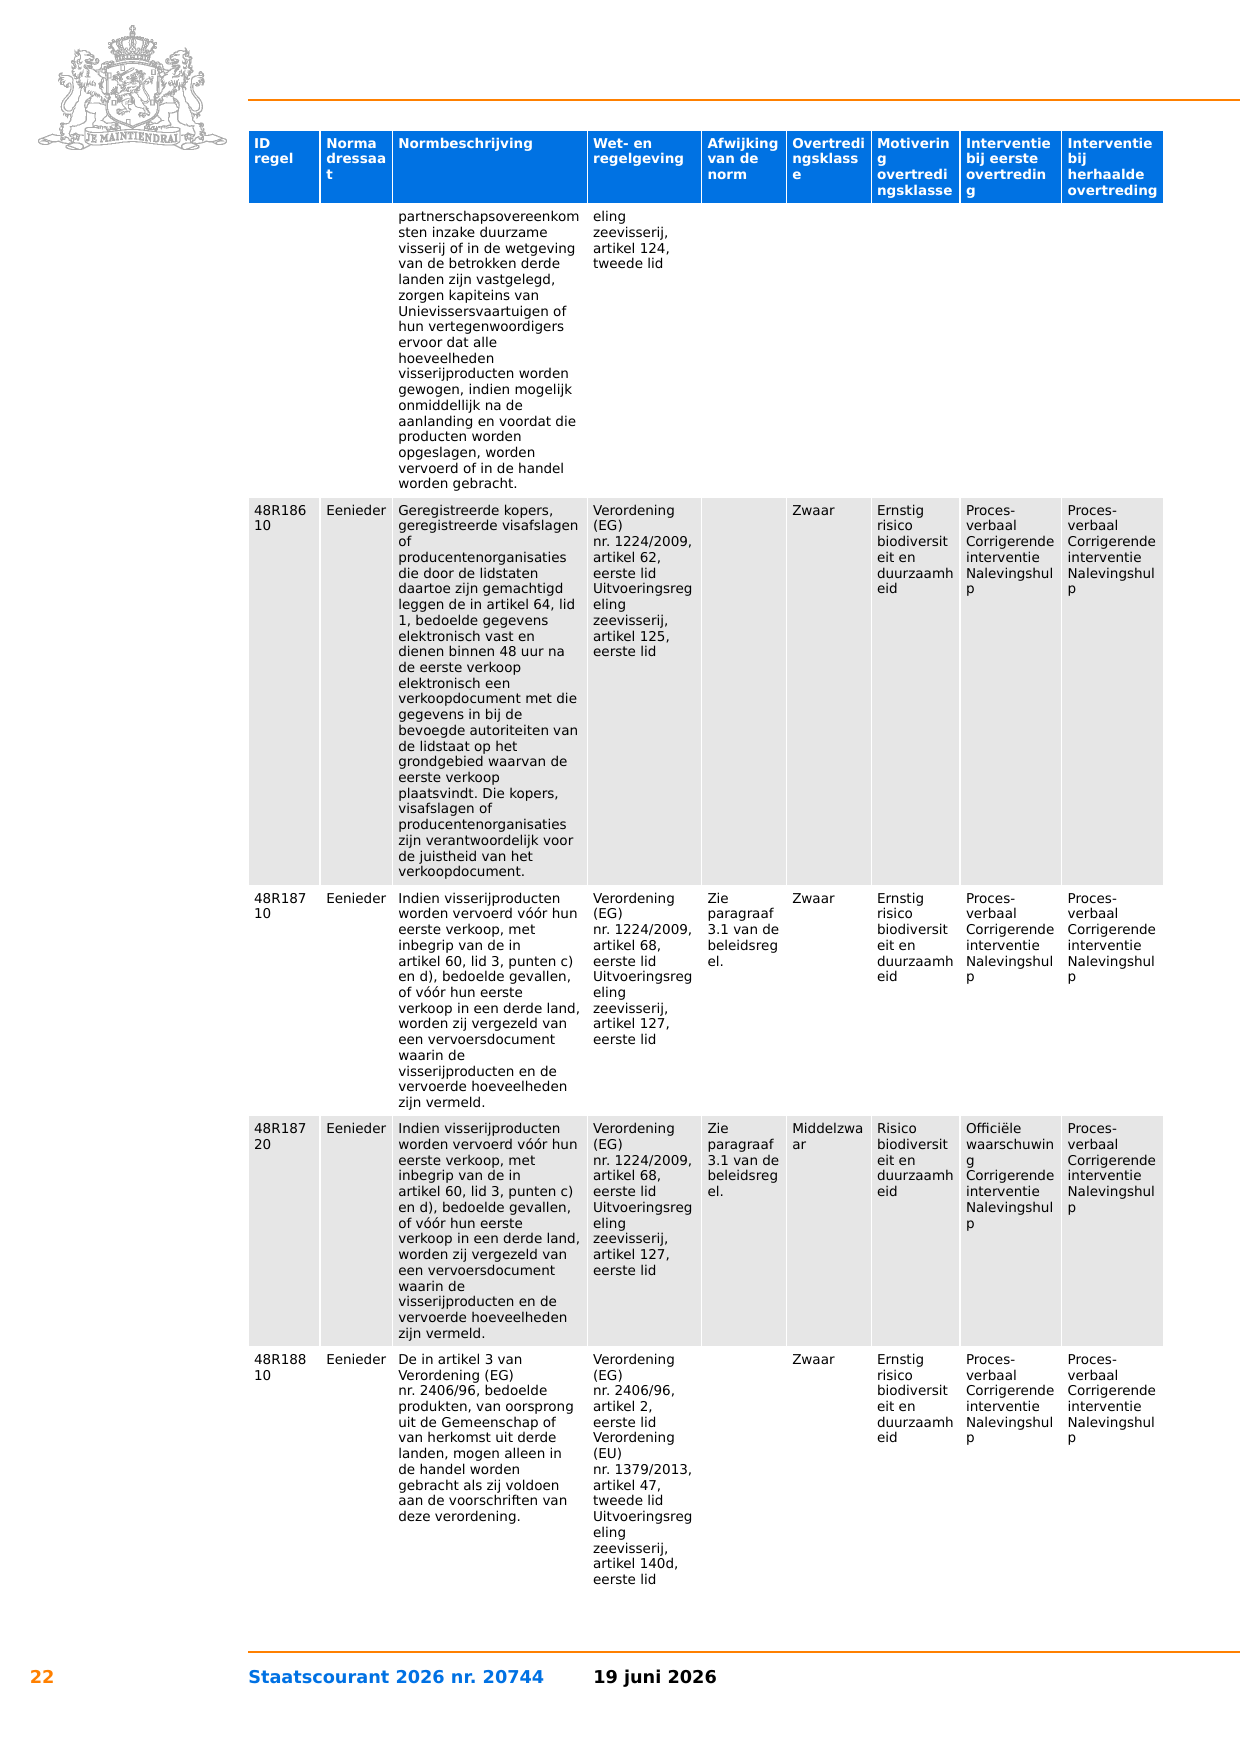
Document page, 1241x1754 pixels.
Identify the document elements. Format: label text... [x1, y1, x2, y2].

table_header Normbeschrijving [393, 131, 587, 203]
table_cell Eenieder [321, 498, 392, 885]
table_cell [872, 204, 959, 497]
table_cell Verordening (EG) nr. 1224/2009, artikel 68, eerste lid Uitvoeringsregeling zeevisserij, artikel 127, eerste lid [588, 886, 701, 1115]
table_cell Ernstig risico biodiversiteit en duurzaamheid [872, 498, 959, 885]
table_cell Eenieder [321, 1347, 392, 1592]
table_header Wet- en regelgeving [588, 131, 701, 203]
table_cell [249, 204, 319, 497]
table_header Interventie bij eerste overtreding [961, 131, 1061, 203]
table_cell [961, 204, 1061, 497]
table_cell Zie paragraaf 3.1 van de beleidsregel. [702, 886, 786, 1115]
table_cell 48R18610 [249, 498, 319, 885]
table_cell Geregistreerde kopers, geregistreerde visafslagen of producentenorganisaties die door de lidstaten daartoe zijn gemachtigd leggen de in artikel 64, lid 1, bedoelde gegevens elektronisch vast en dienen binnen 48 uur na de eerste verkoop elektronisch een verkoopdocument met die gegevens in bij de bevoegde autoriteiten van de lidstaat op het grondgebied waarvan de eerste verkoop plaatsvindt. Die kopers, visafslagen of producentenorganisaties zijn verantwoordelijk voor de juistheid van het verkoopdocument. [393, 498, 587, 885]
table_cell Ernstig risico biodiversiteit en duurzaamheid [872, 1347, 959, 1592]
table_cell Verordening (EG) nr. 1224/2009, artikel 62, eerste lid Uitvoeringsregeling zeevisserij, artikel 125, eerste lid [588, 498, 701, 885]
table_cell De in artikel 3 van Verordening (EG) nr. 2406/96, bedoelde produkten, van oorsprong uit de Gemeenschap of van herkomst uit derde landen, mogen alleen in de handel worden gebracht als zij voldoen aan de voorschriften van deze verordening. [393, 1347, 587, 1592]
table_cell 48R18710 [249, 886, 319, 1115]
table_cell Proces-verbaal Corrigerende interventie Nalevingshulp [1062, 1347, 1163, 1592]
table_cell Verordening (EG) nr. 1224/2009, artikel 68, eerste lid Uitvoeringsregeling zeevisserij, artikel 127, eerste lid [588, 1116, 701, 1346]
table_cell 48R18720 [249, 1116, 319, 1346]
table_header Afwijking van de norm [702, 131, 786, 203]
table_cell [1062, 204, 1163, 497]
table_cell Eenieder [321, 886, 392, 1115]
picture [38, 25, 227, 150]
table_cell partnerschapsovereenkomsten inzake duurzame visserij of in de wetgeving van de betrokken derde landen zijn vastgelegd, zorgen kapiteins van Unievissersvaartuigen of hun vertegenwoordigers ervoor dat alle hoeveelheden visserijproducten worden gewogen, indien mogelijk onmiddellijk na de aanlanding en voordat die producten worden opgeslagen, worden vervoerd of in de handel worden gebracht. [393, 204, 587, 497]
table_cell [321, 204, 392, 497]
table_cell Proces-verbaal Corrigerende interventie Nalevingshulp [961, 886, 1061, 1115]
table_cell Eenieder [321, 1116, 392, 1346]
table_cell 48R18810 [249, 1347, 319, 1592]
table_header Motivering overtredingsklasse [872, 131, 959, 203]
table_cell Middelzwaar [787, 1116, 871, 1346]
table_cell eling zeevisserij, artikel 124, tweede lid [588, 204, 701, 497]
table_cell Verordening (EG) nr. 2406/96, artikel 2, eerste lid Verordening (EU) nr. 1379/2013, artikel 47, tweede lid Uitvoeringsregeling zeevisserij, artikel 140d, eerste lid [588, 1347, 701, 1592]
table_header Normadressaat [321, 131, 392, 203]
table_header Overtredingsklasse [787, 131, 871, 203]
table_cell Proces-verbaal Corrigerende interventie Nalevingshulp [961, 498, 1061, 885]
table_cell Indien visserijproducten worden vervoerd vóór hun eerste verkoop, met inbegrip van de in artikel 60, lid 3, punten c) en d), bedoelde gevallen, of vóór hun eerste verkoop in een derde land, worden zij vergezeld van een vervoersdocument waarin de visserijproducten en de vervoerde hoeveelheden zijn vermeld. [393, 886, 587, 1115]
table_cell Proces-verbaal Corrigerende interventie Nalevingshulp [961, 1347, 1061, 1592]
table_cell [702, 498, 786, 885]
table_cell Zie paragraaf 3.1 van de beleidsregel. [702, 1116, 786, 1346]
table_cell Proces-verbaal Corrigerende interventie Nalevingshulp [1062, 886, 1163, 1115]
table_cell Ernstig risico biodiversiteit en duurzaamheid [872, 886, 959, 1115]
table_cell [702, 204, 786, 497]
table_header ID regel [249, 131, 319, 203]
table_cell [702, 1347, 786, 1592]
table_header Interventie bij herhaalde overtreding [1062, 131, 1163, 203]
table_cell Zwaar [787, 886, 871, 1115]
table_cell Officiële waarschuwing Corrigerende interventie Nalevingshulp [961, 1116, 1061, 1346]
table_cell Zwaar [787, 1347, 871, 1592]
table_cell [787, 204, 871, 497]
table_cell Indien visserijproducten worden vervoerd vóór hun eerste verkoop, met inbegrip van de in artikel 60, lid 3, punten c) en d), bedoelde gevallen, of vóór hun eerste verkoop in een derde land, worden zij vergezeld van een vervoersdocument waarin de visserijproducten en de vervoerde hoeveelheden zijn vermeld. [393, 1116, 587, 1346]
table_cell Proces-verbaal Corrigerende interventie Nalevingshulp [1062, 498, 1163, 885]
table_cell Zwaar [787, 498, 871, 885]
table_cell Risico biodiversiteit en duurzaamheid [872, 1116, 959, 1346]
table_cell Proces-verbaal Corrigerende interventie Nalevingshulp [1062, 1116, 1163, 1346]
